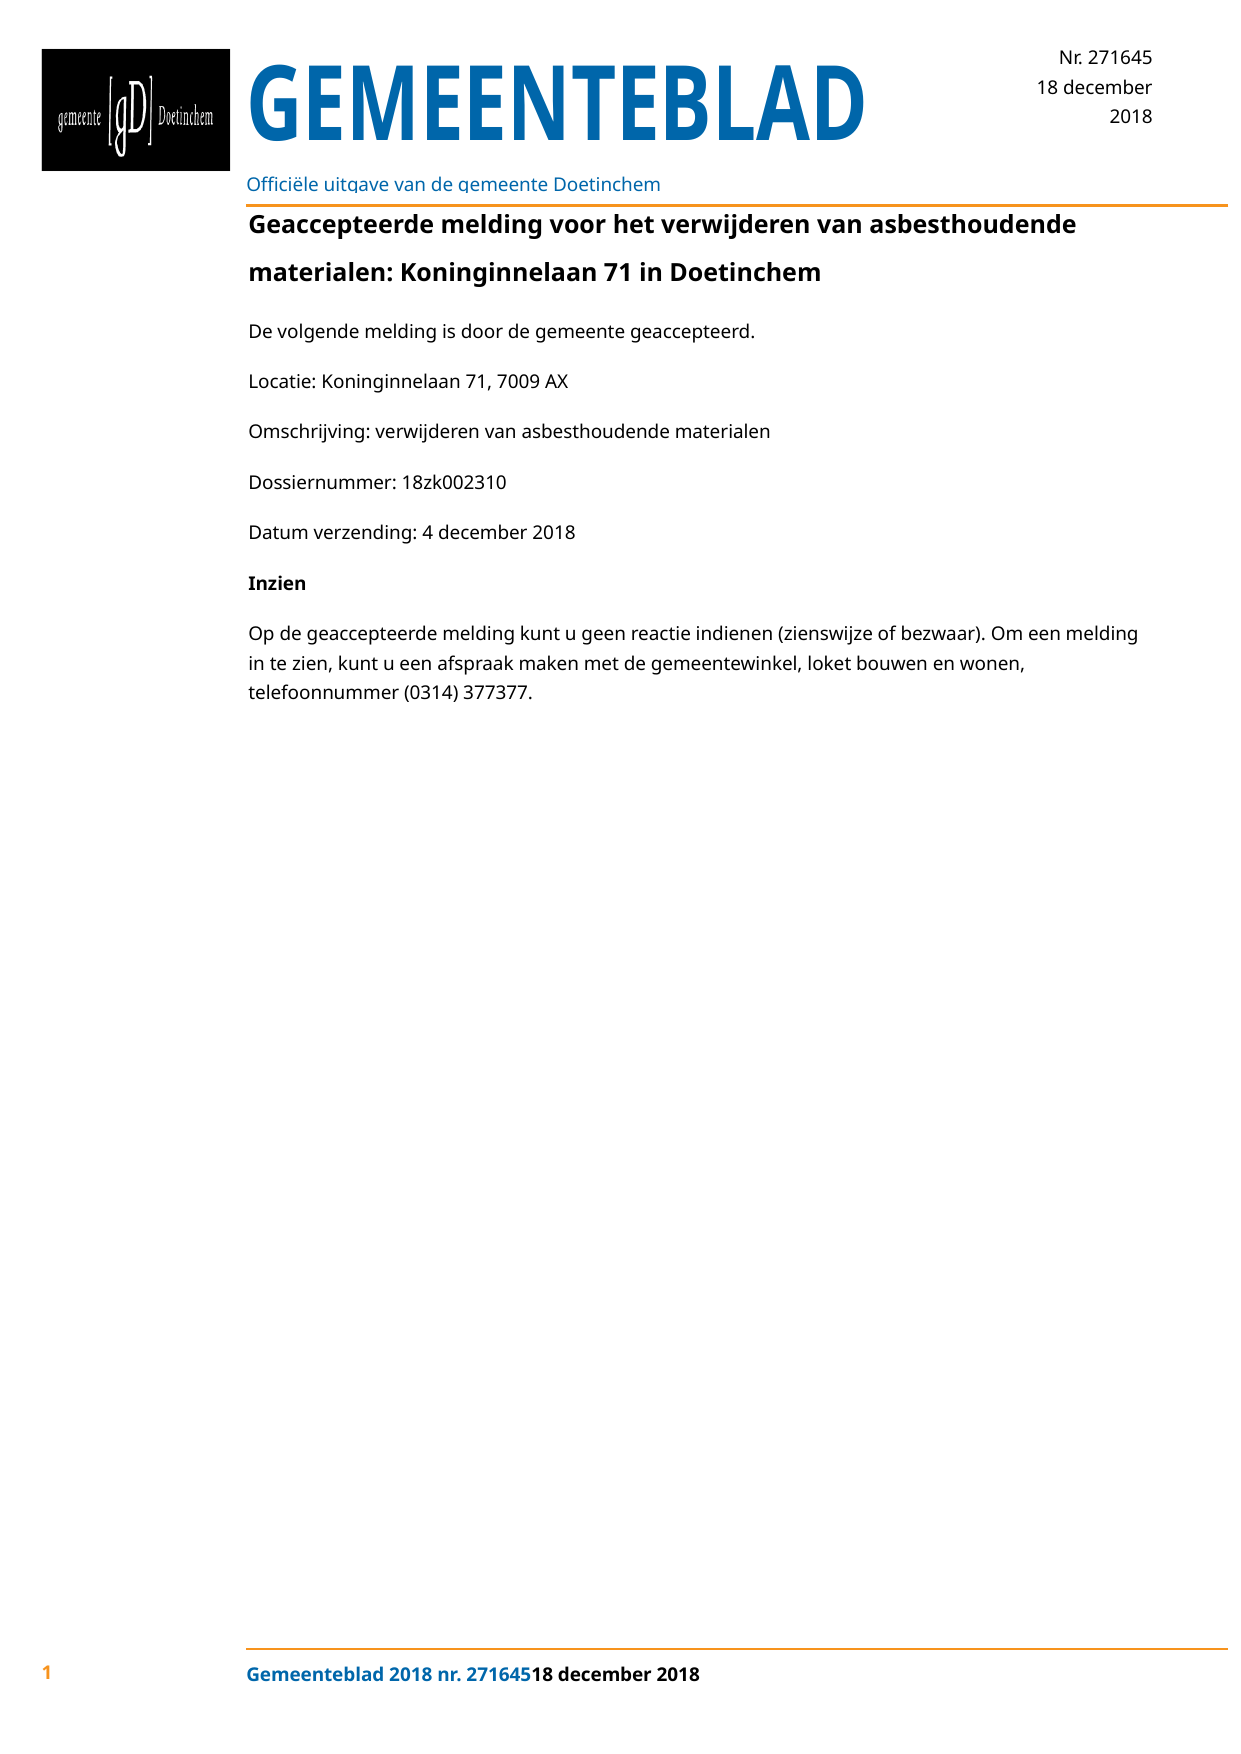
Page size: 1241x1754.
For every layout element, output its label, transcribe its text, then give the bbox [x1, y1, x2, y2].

text Dossiernummer: 18zk002310 [248, 469, 1152, 495]
picture [41, 47, 231, 172]
text De volgende melding is door de gemeente geaccepteerd. [248, 318, 1152, 344]
text Op de geaccepteerde melding kunt u geen reactie indienen (zienswijze of bezwaar). Om een melding in te zien, kunt u een afspraak maken met de gemeentewinkel, loket bouwen en wonen, telefoonnummer (0314) 377377. [248, 620, 1152, 705]
text Datum verzending: 4 december 2018 [248, 519, 1152, 545]
text Inzien [248, 570, 1152, 596]
text Geaccepteerde melding voor het verwijderen van asbesthoudende materialen: Koninginnelaan 71 in Doetinchem [248, 207, 1152, 288]
text Omschrijving: verwijderen van asbesthoudende materialen [248, 419, 1152, 444]
text Locatie: Koninginnelaan 71, 7009 AX [248, 368, 1152, 394]
